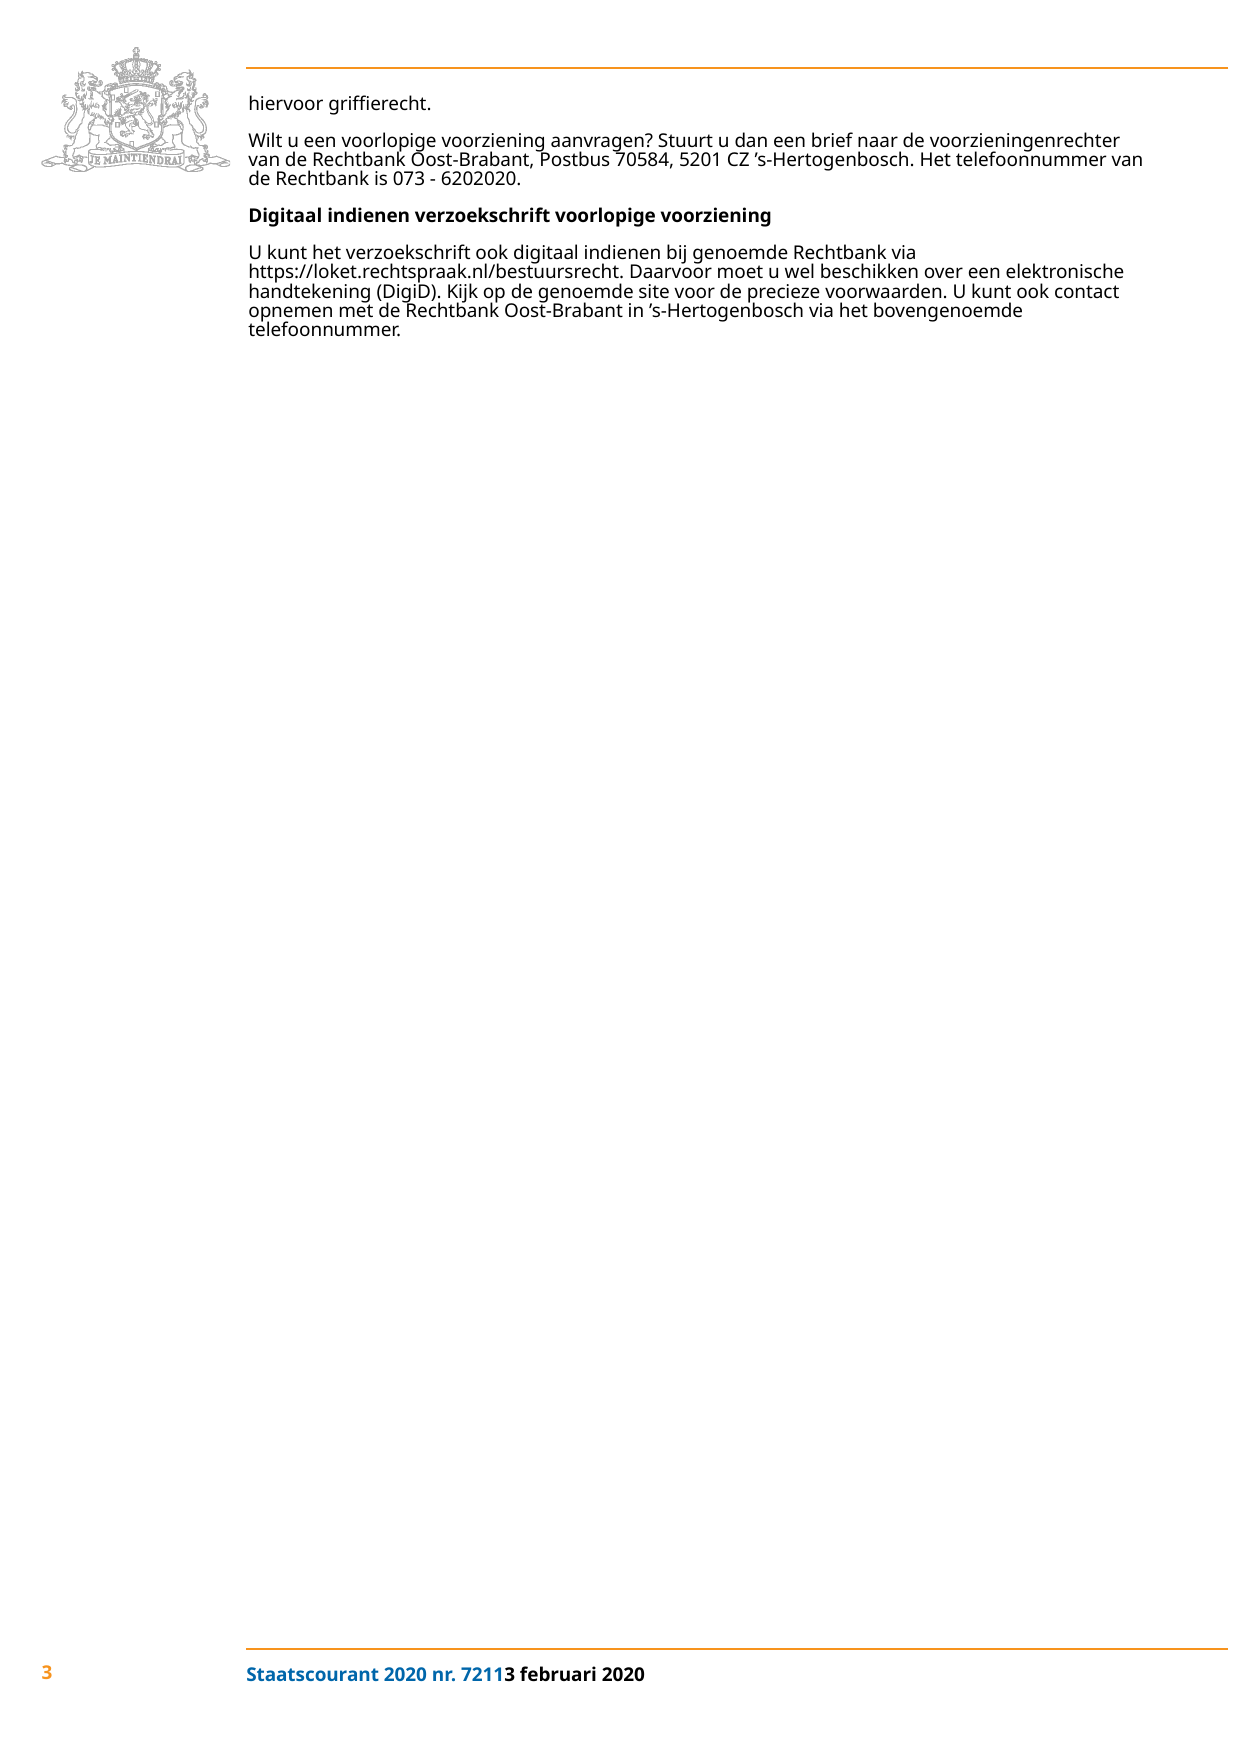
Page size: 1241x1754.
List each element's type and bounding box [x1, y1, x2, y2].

picture [41, 47, 231, 172]
